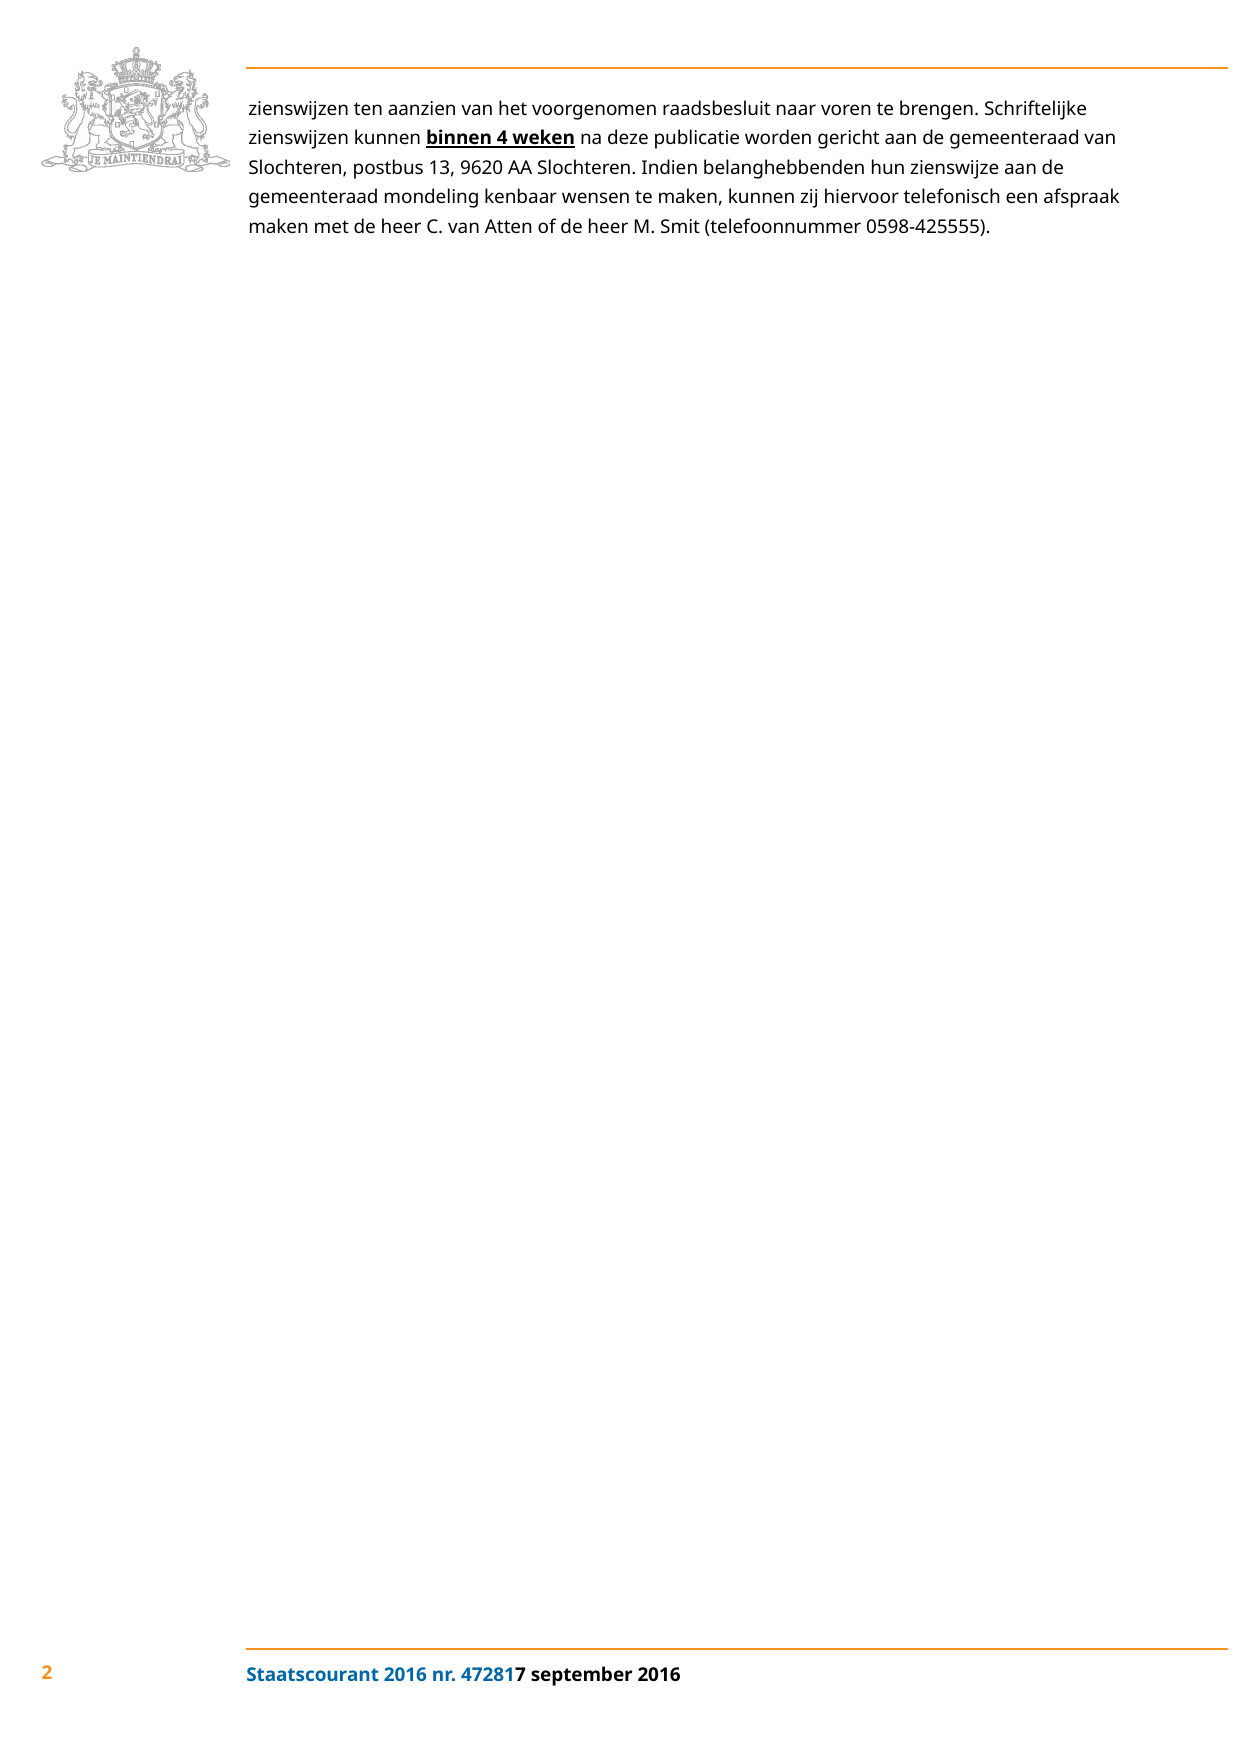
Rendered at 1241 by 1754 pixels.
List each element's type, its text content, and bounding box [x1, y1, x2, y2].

picture [41, 47, 231, 172]
text zienswijzen ten aanzien van het voorgenomen raadsbesluit naar voren te brengen. Schriftelijke zienswijzen kunnen binnen 4 weken na deze publicatie worden gericht aan de gemeenteraad van Slochteren, postbus 13, 9620 AA Slochteren. Indien belanghebbenden hun zienswijze aan de gemeenteraad mondeling kenbaar wensen te maken, kunnen zij hiervoor telefonisch een afspraak maken met de heer C. van Atten of de heer M. Smit (telefoonnummer 0598-425555). [248, 95, 1152, 239]
